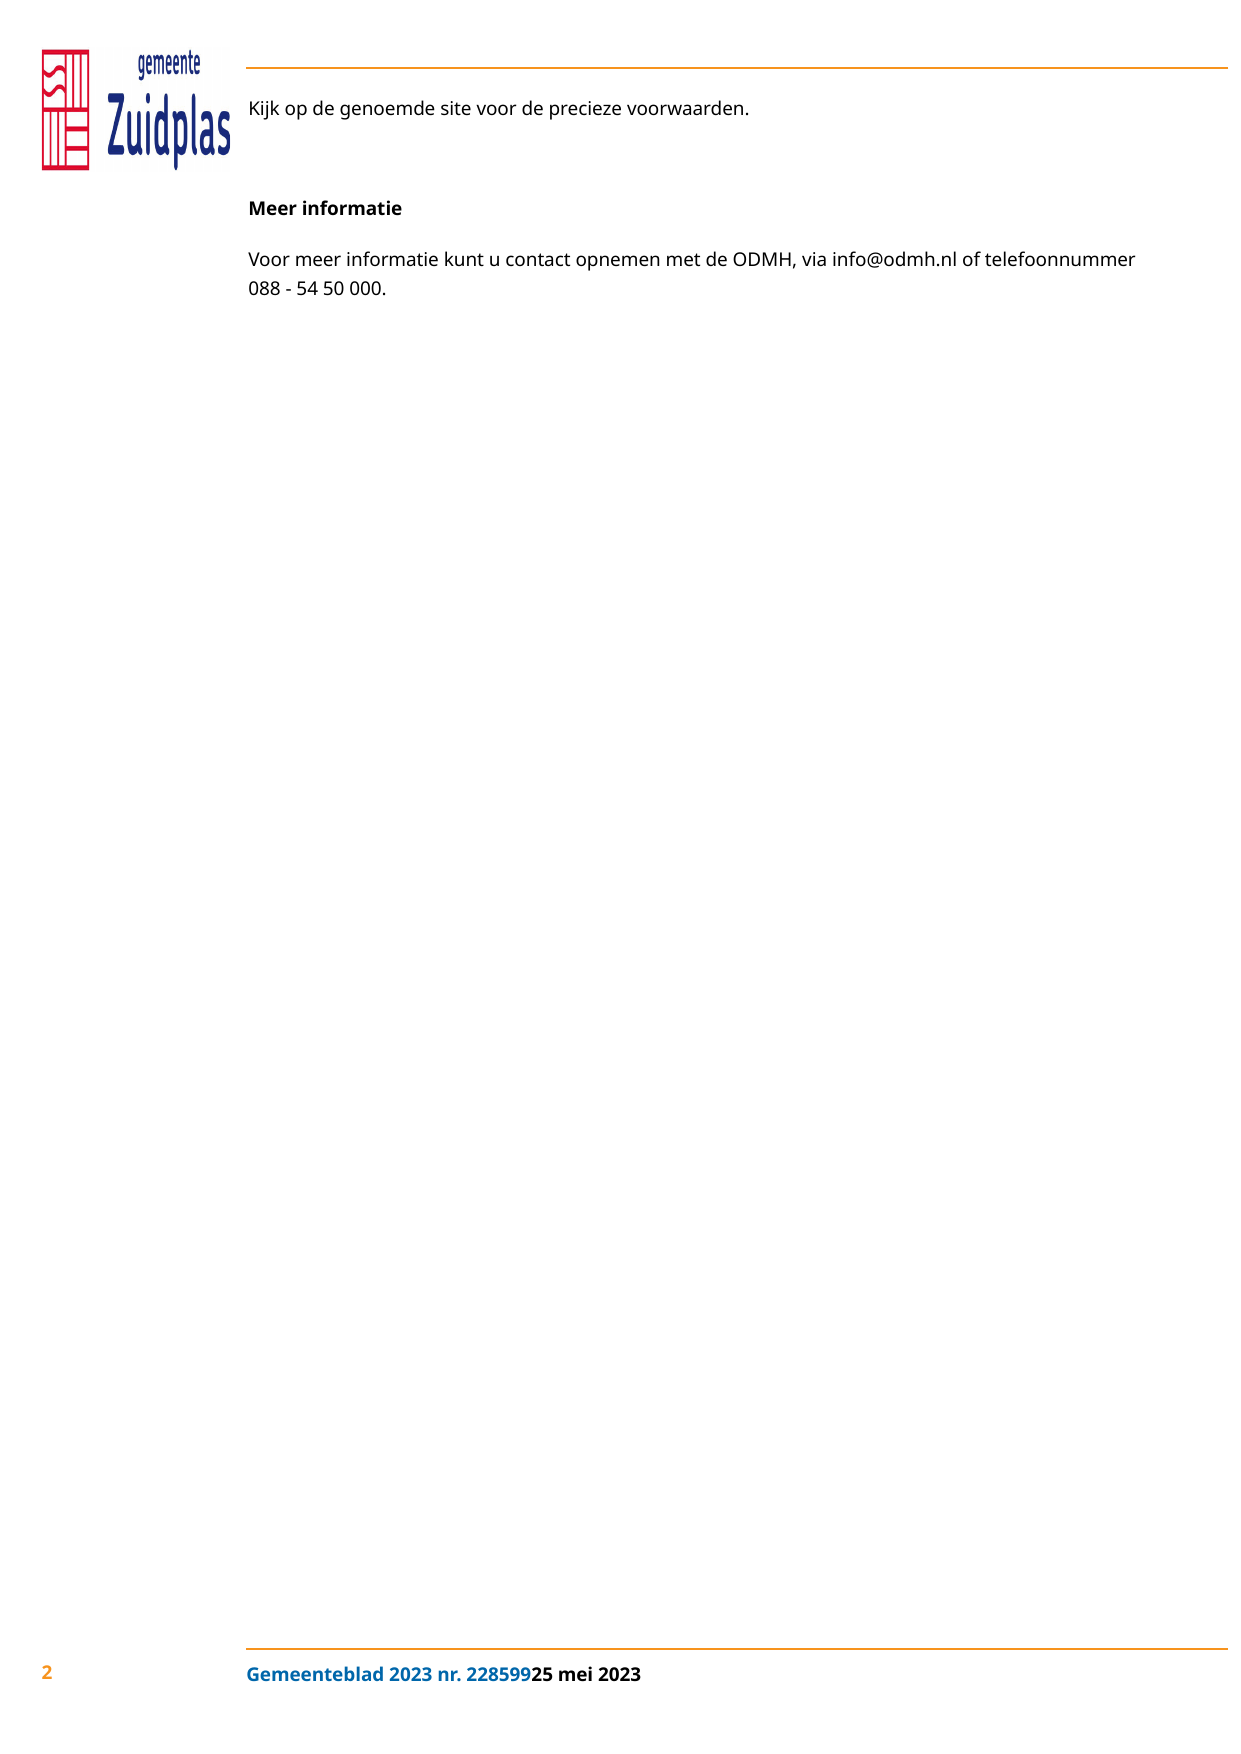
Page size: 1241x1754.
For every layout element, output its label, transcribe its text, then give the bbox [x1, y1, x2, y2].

picture [41, 47, 231, 172]
text Voor meer informatie kunt u contact opnemen met de ODMH, via info@odmh.nl of telefoonnummer 088 - 54 50 000. [248, 246, 1152, 301]
text Meer informatie [248, 196, 1152, 221]
text Kijk op de genoemde site voor de precieze voorwaarden. [248, 95, 1152, 121]
